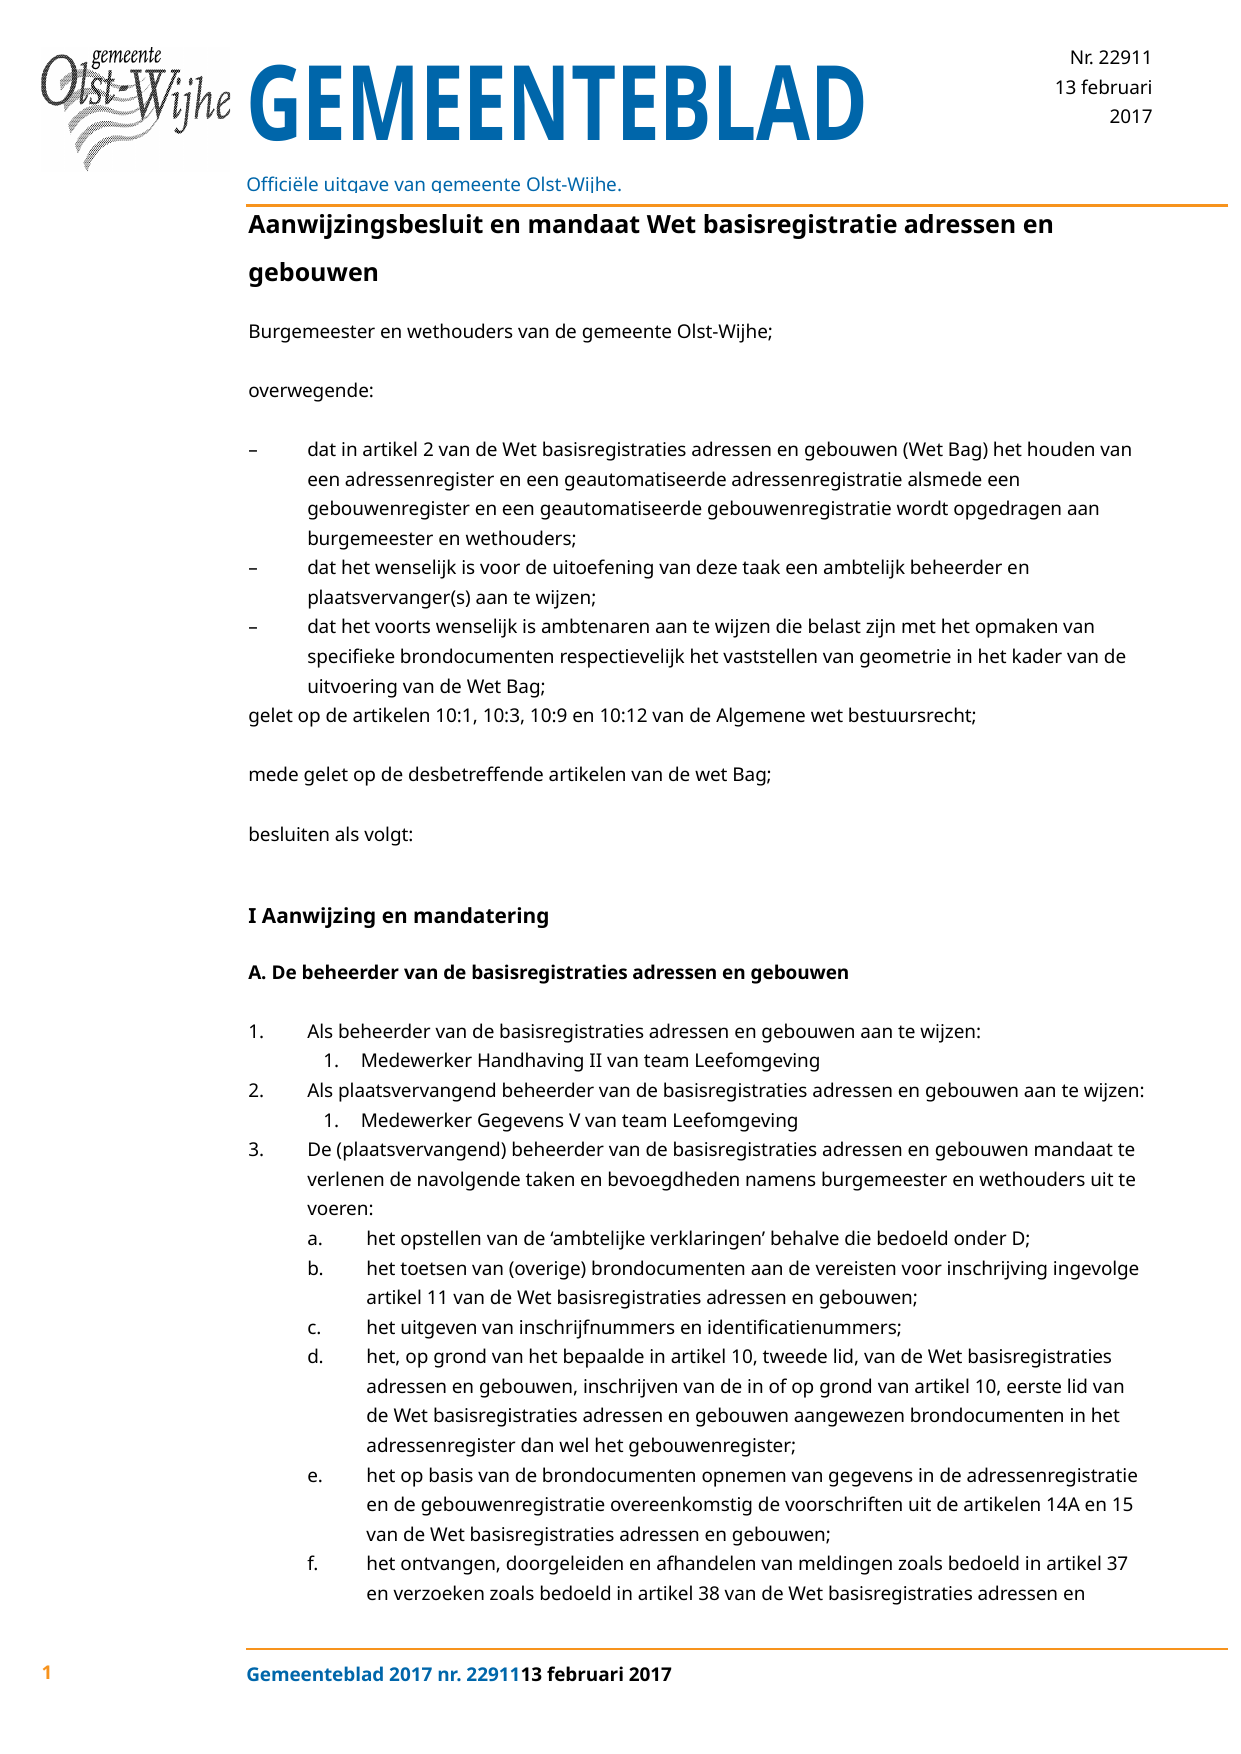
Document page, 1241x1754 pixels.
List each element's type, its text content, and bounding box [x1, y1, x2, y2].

text I Aanwijzing en mandatering [248, 901, 1152, 929]
list dat het voorts wenselijk is ambtenaren aan te wijzen die belast zijn met het opmaken van specifieke brondocumenten respectievelijk het vaststellen van geometrie in het kader van de uitvoering van de Wet Bag; [248, 614, 1152, 699]
list dat in artikel 2 van de Wet basisregistraties adressen en gebouwen (Wet Bag) het houden van een adressenregister en een geautomatiseerde adressenregistratie alsmede een gebouwenregister en een geautomatiseerde gebouwenregistratie wordt opgedragen aan burgemeester en wethouders; [248, 436, 1152, 551]
picture [41, 47, 231, 172]
list Als beheerder van de basisregistraties adressen en gebouwen aan te wijzen: [248, 1018, 1152, 1044]
text besluiten als volgt: [248, 821, 1152, 847]
text Aanwijzingsbesluit en mandaat Wet basisregistratie adressen en gebouwen [248, 207, 1152, 288]
list het ontvangen, doorgeleiden en afhandelen van meldingen zoals bedoeld in artikel 37 en verzoeken zoals bedoeld in artikel 38 van de Wet basisregistraties adressen en [307, 1551, 1152, 1606]
list dat het wenselijk is voor de uitoefening van deze taak een ambtelijk beheerder en plaatsvervanger(s) aan te wijzen; [248, 554, 1152, 610]
text gelet op de artikelen 10:1, 10:3, 10:9 en 10:12 van de Algemene wet bestuursrecht; [248, 702, 1152, 728]
list het, op grond van het bepaalde in artikel 10, tweede lid, van de Wet basisregistraties adressen en gebouwen, inschrijven van de in of op grond van artikel 10, eerste lid van de Wet basisregistraties adressen en gebouwen aangewezen brondocumenten in het adressenregister dan wel het gebouwenregister; [307, 1343, 1152, 1458]
list Medewerker Handhaving II van team Leefomgeving [323, 1048, 1152, 1073]
text mede gelet op de desbetreffende artikelen van de wet Bag; [248, 762, 1152, 787]
list het toetsen van (overige) brondocumenten aan de vereisten voor inschrijving ingevolge artikel 11 van de Wet basisregistraties adressen en gebouwen; [307, 1255, 1152, 1310]
list het op basis van de brondocumenten opnemen van gegevens in de adressenregistratie en de gebouwenregistratie overeenkomstig de voorschriften uit de artikelen 14A en 15 van de Wet basisregistraties adressen en gebouwen; [307, 1462, 1152, 1547]
text A. De beheerder van de basisregistraties adressen en gebouwen [248, 959, 1152, 984]
list De (plaatsvervangend) beheerder van de basisregistraties adressen en gebouwen mandaat te verlenen de navolgende taken en bevoegdheden namens burgemeester en wethouders uit te voeren: [248, 1136, 1152, 1221]
list het uitgeven van inschrijfnummers en identificatienummers; [307, 1314, 1152, 1339]
list het opstellen van de ‘ambtelijke verklaringen’ behalve die bedoeld onder D; [307, 1225, 1152, 1251]
text Burgemeester en wethouders van de gemeente Olst-Wijhe; [248, 318, 1152, 344]
text overwegende: [248, 377, 1152, 403]
list Medewerker Gegevens V van team Leefomgeving [323, 1107, 1152, 1132]
list Als plaatsvervangend beheerder van de basisregistraties adressen en gebouwen aan te wijzen: [248, 1077, 1152, 1103]
